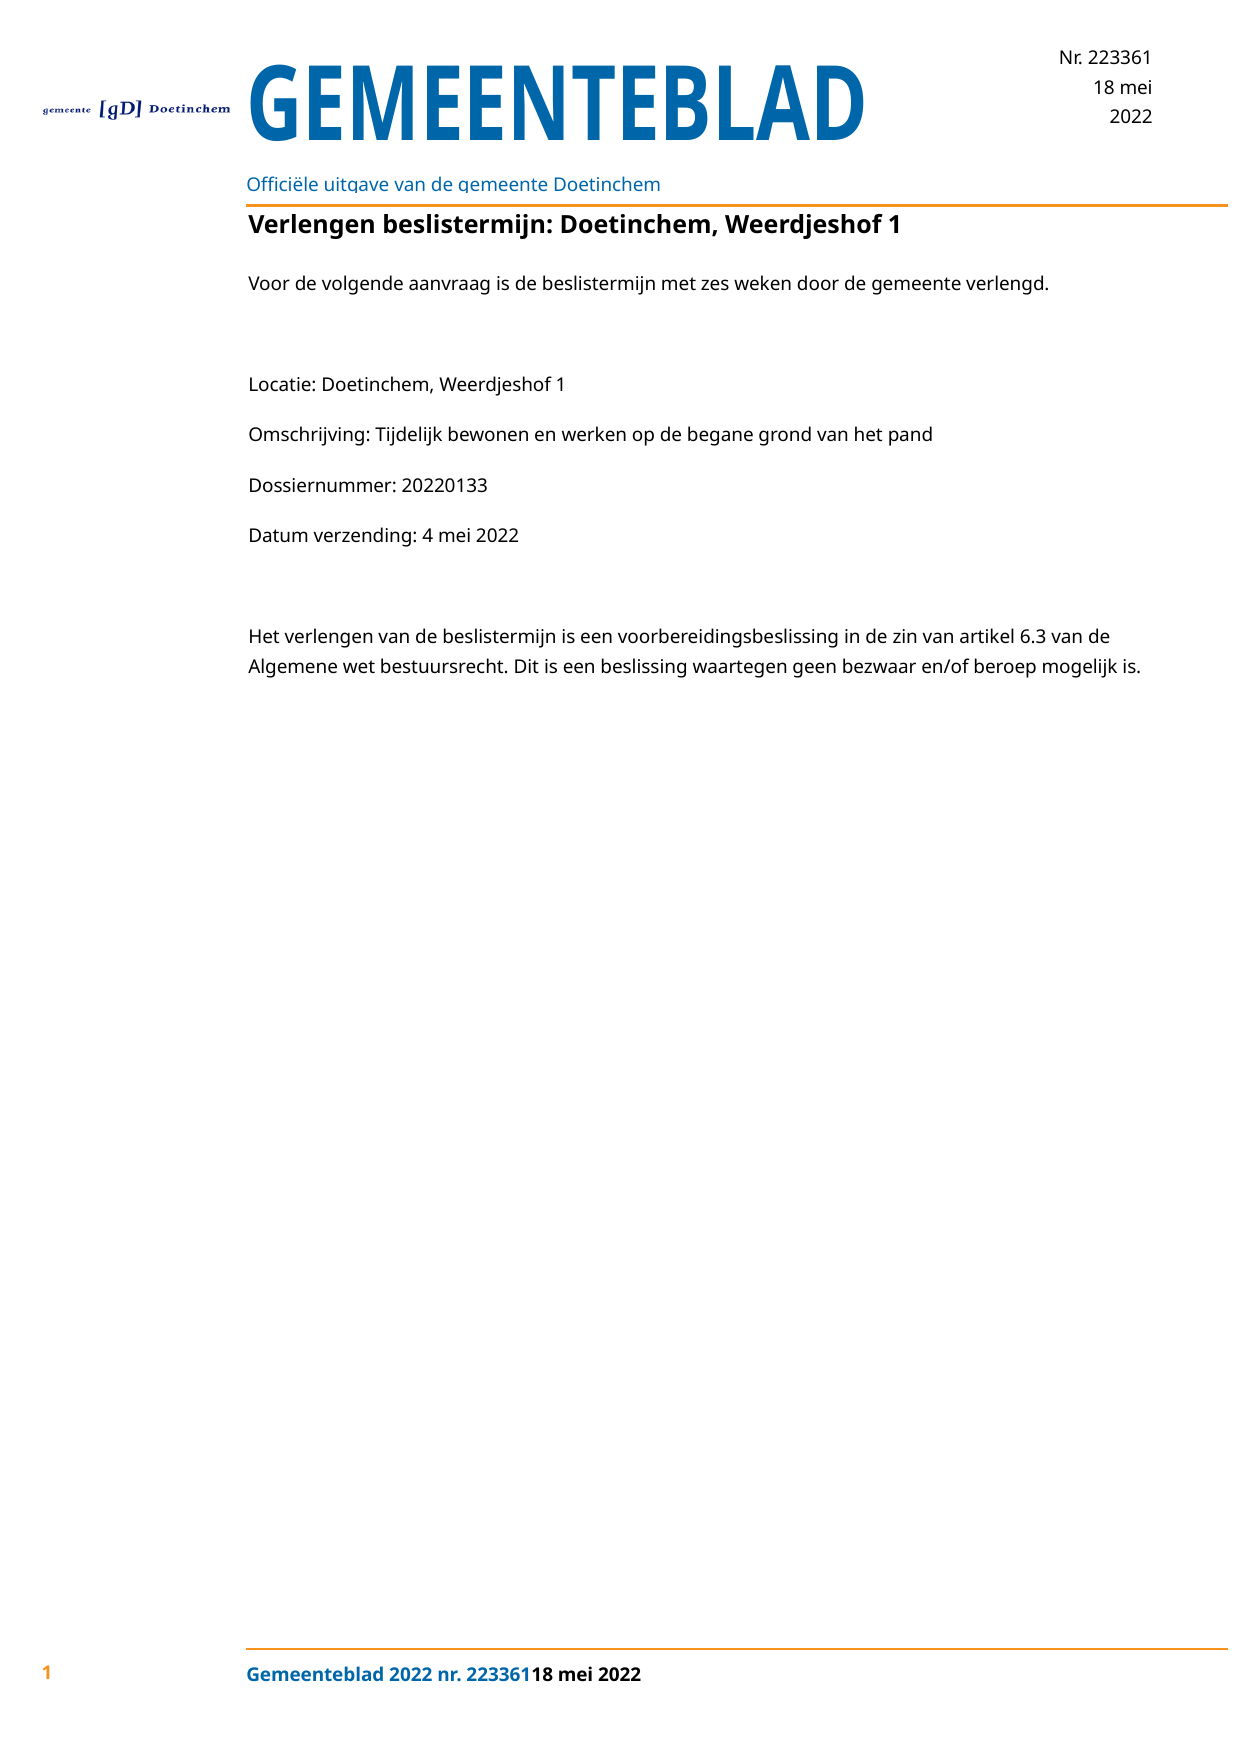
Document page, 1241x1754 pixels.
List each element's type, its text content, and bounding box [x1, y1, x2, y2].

text Datum verzending: 4 mei 2022 [248, 522, 1152, 548]
text Verlengen beslistermijn: Doetinchem, Weerdjeshof 1 [248, 207, 1152, 241]
text Omschrijving: Tijdelijk bewonen en werken op de begane grond van het pand [248, 422, 1152, 447]
text Dossiernummer: 20220133 [248, 472, 1152, 498]
picture [41, 47, 231, 172]
text Het verlengen van de beslistermijn is een voorbereidingsbeslissing in de zin van artikel 6.3 van de Algemene wet bestuursrecht. Dit is een beslissing waartegen geen bezwaar en/of beroep mogelijk is. [248, 623, 1152, 678]
text Locatie: Doetinchem, Weerdjeshof 1 [248, 371, 1152, 397]
text Voor de volgende aanvraag is de beslistermijn met zes weken door de gemeente verlengd. [248, 270, 1152, 296]
